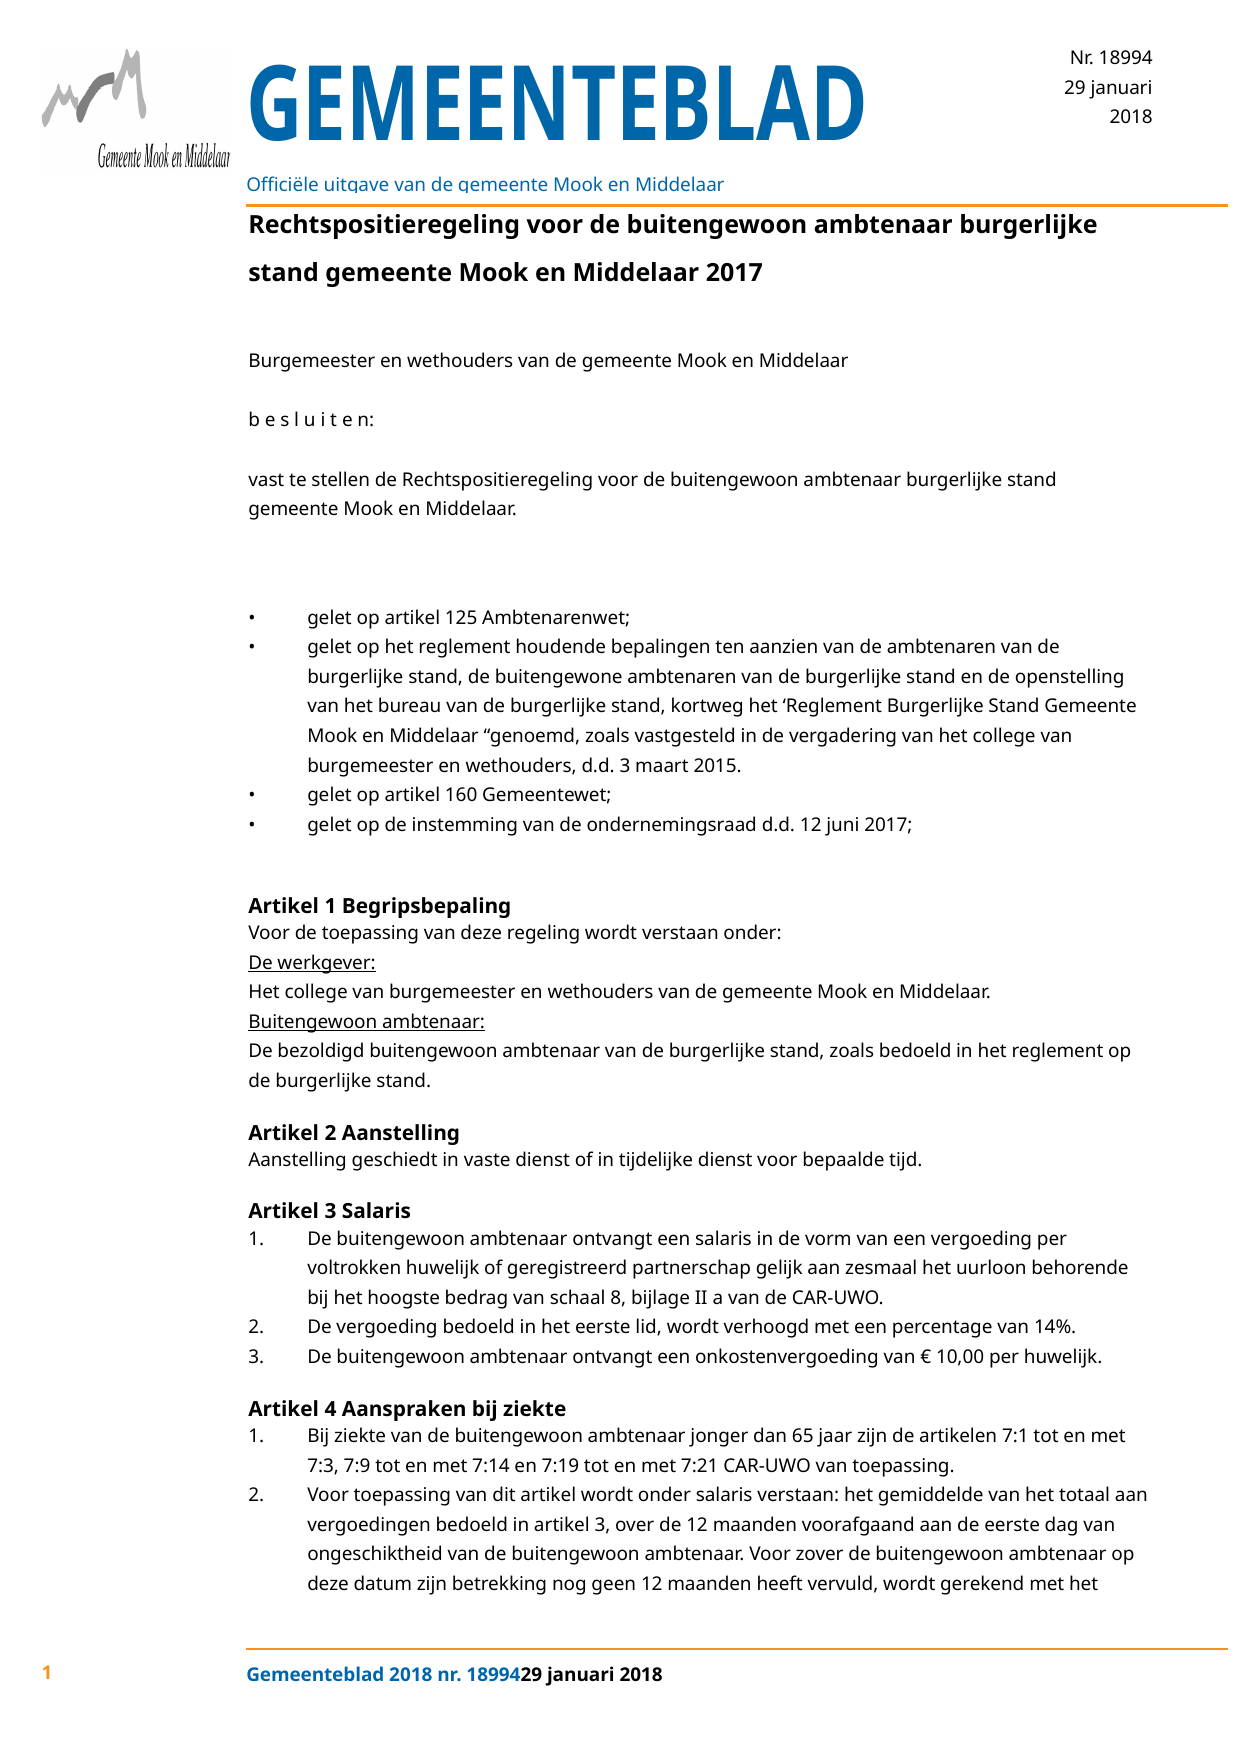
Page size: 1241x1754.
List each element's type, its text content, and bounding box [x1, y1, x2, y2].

list De vergoeding bedoeld in het eerste lid, wordt verhoogd met een percentage van 14%. [248, 1314, 1152, 1339]
text De bezoldigd buitengewoon ambtenaar van de burgerlijke stand, zoals bedoeld in het reglement op de burgerlijke stand. [248, 1038, 1152, 1093]
text Rechtspositieregeling voor de buitengewoon ambtenaar burgerlijke stand gemeente Mook en Middelaar 2017 [248, 207, 1152, 288]
list gelet op artikel 160 Gemeentewet; [248, 781, 1152, 807]
list De buitengewoon ambtenaar ontvangt een onkostenvergoeding van € 10,00 per huwelijk. [248, 1343, 1152, 1369]
text Artikel 1 Begripsbepaling [248, 891, 1152, 919]
list gelet op artikel 125 Ambtenarenwet; [248, 604, 1152, 629]
text b e s l u i t e n: [248, 407, 1152, 432]
text Burgemeester en wethouders van de gemeente Mook en Middelaar [248, 347, 1152, 373]
text Buitengewoon ambtenaar: [248, 1008, 1152, 1034]
text Artikel 2 Aanstelling [248, 1118, 1152, 1146]
text vast te stellen de Rechtspositieregeling voor de buitengewoon ambtenaar burgerlijke stand gemeente Mook en Middelaar. [248, 466, 1152, 521]
list gelet op de instemming van de ondernemingsraad d.d. 12 juni 2017; [248, 811, 1152, 837]
text Aanstelling geschiedt in vaste dienst of in tijdelijke dienst voor bepaalde tijd. [248, 1146, 1152, 1172]
text Voor de toepassing van deze regeling wordt verstaan onder: [248, 919, 1152, 945]
text De werkgever: [248, 949, 1152, 975]
list De buitengewoon ambtenaar ontvangt een salaris in de vorm van een vergoeding per voltrokken huwelijk of geregistreerd partnerschap gelijk aan zesmaal het uurloon behorende bij het hoogste bedrag van schaal 8, bijlage II a van de CAR-UWO. [248, 1225, 1152, 1310]
text Artikel 4 Aanspraken bij ziekte [248, 1394, 1152, 1422]
text Artikel 3 Salaris [248, 1197, 1152, 1225]
text Het college van burgemeester en wethouders van de gemeente Mook en Middelaar. [248, 978, 1152, 1004]
list Bij ziekte van de buitengewoon ambtenaar jonger dan 65 jaar zijn de artikelen 7:1 tot en met 7:3, 7:9 tot en met 7:14 en 7:19 tot en met 7:21 CAR-UWO van toepassing. [248, 1422, 1152, 1477]
list gelet op het reglement houdende bepalingen ten aanzien van de ambtenaren van de burgerlijke stand, de buitengewone ambtenaren van de burgerlijke stand en de openstelling van het bureau van de burgerlijke stand, kortweg het ‘Reglement Burgerlijke Stand Gemeente Mook en Middelaar “genoemd, zoals vastgesteld in de vergadering van het college van burgemeester en wethouders, d.d. 3 maart 2015. [248, 633, 1152, 777]
picture [41, 47, 231, 172]
list Voor toepassing van dit artikel wordt onder salaris verstaan: het gemiddelde van het totaal aan vergoedingen bedoeld in artikel 3, over de 12 maanden voorafgaand aan de eerste dag van ongeschiktheid van de buitengewoon ambtenaar. Voor zover de buitengewoon ambtenaar op deze datum zijn betrekking nog geen 12 maanden heeft vervuld, wordt gerekend met het [248, 1481, 1152, 1596]
